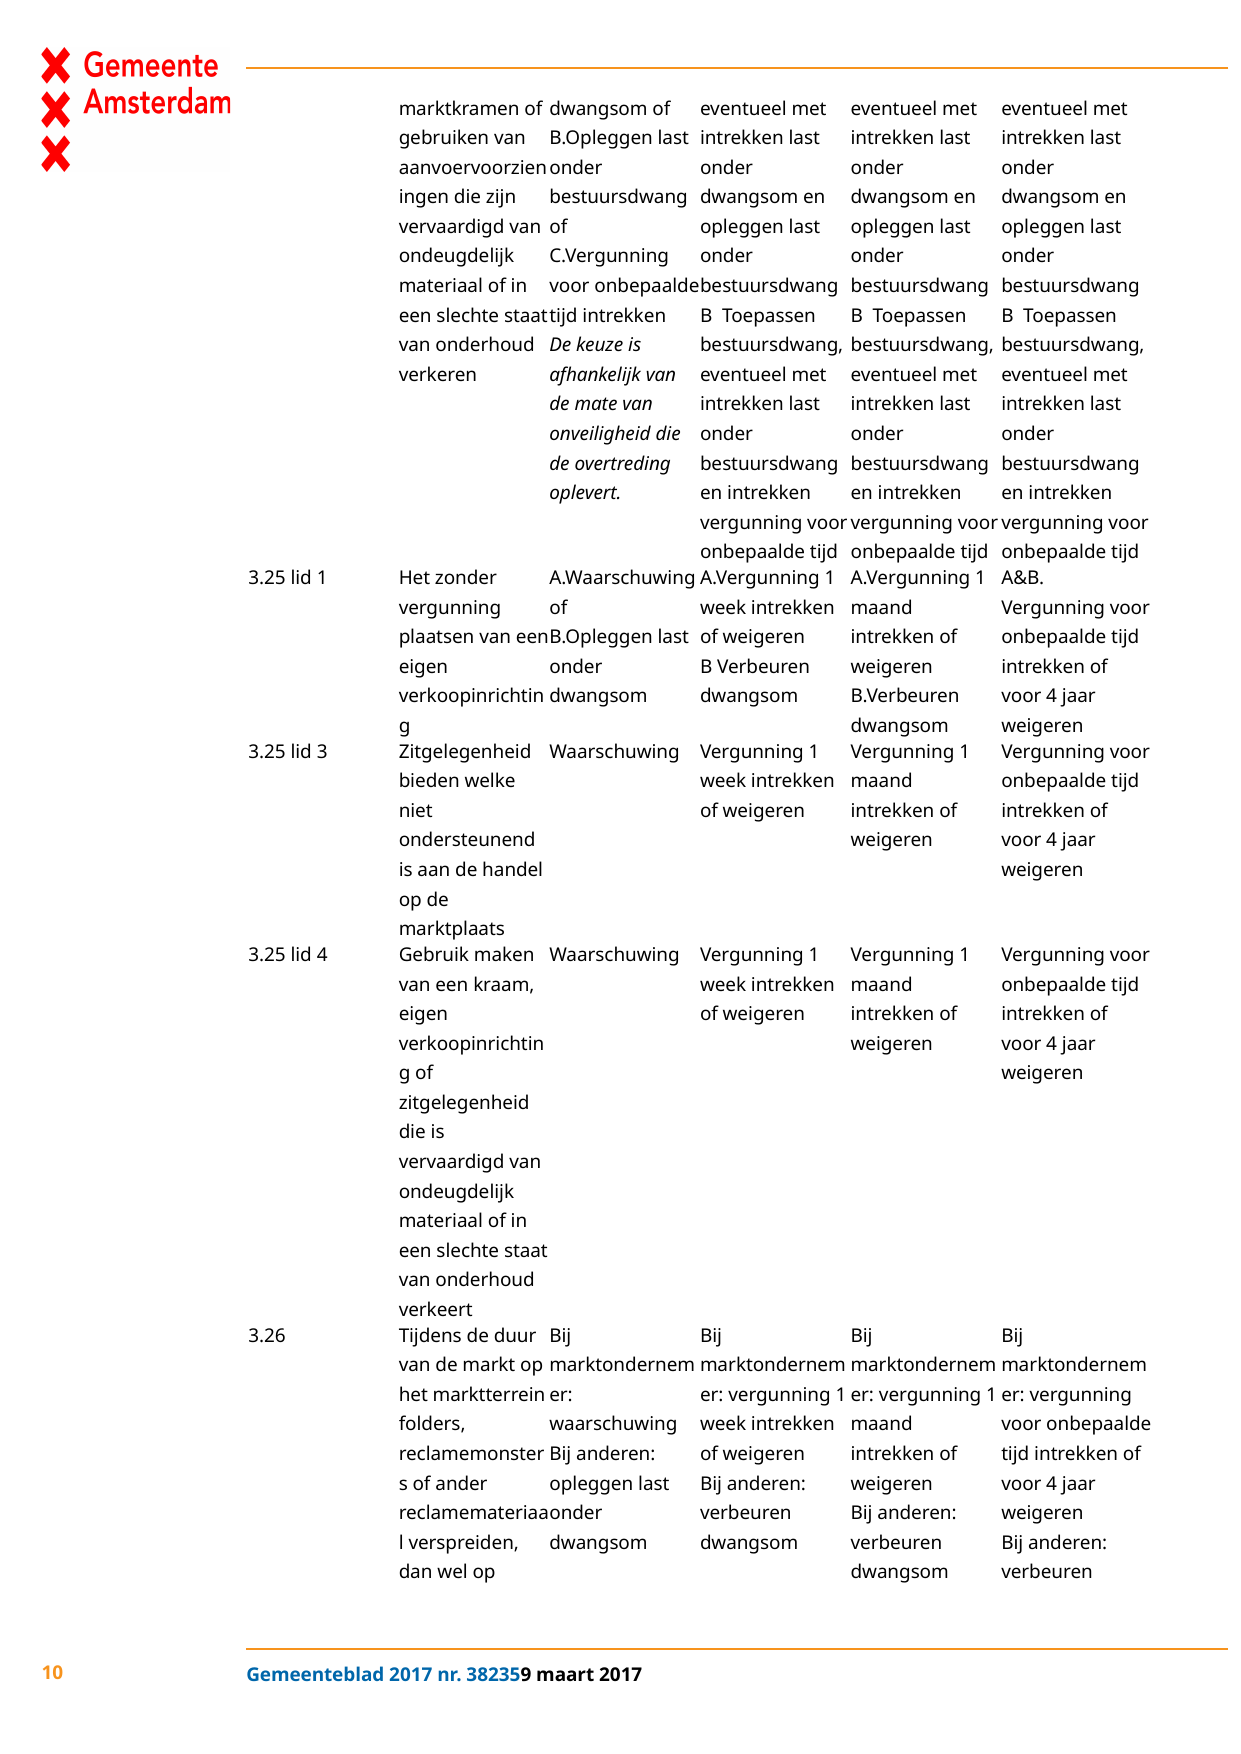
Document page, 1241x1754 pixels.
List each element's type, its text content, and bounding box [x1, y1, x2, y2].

table_cell 3.25 lid 4 [248, 941, 398, 1322]
table_cell Vergunning 1 week intrekken of weigeren [700, 738, 850, 941]
table_cell Bij marktondernemer: vergunning 1 week intrekken of weigeren Bij anderen: verbeuren dwangsom [700, 1322, 850, 1584]
table_cell [248, 95, 398, 564]
table_cell Zitgelegenheid bieden welke niet ondersteunend is aan de handel op de marktplaats [399, 738, 549, 941]
table_cell Vergunning 1 week intrekken of weigeren [700, 941, 850, 1322]
table_cell A&B. Vergunning voor onbepaalde tijd intrekken of voor 4 jaar weigeren [1001, 564, 1152, 738]
table_cell 3.25 lid 1 [248, 564, 398, 738]
table_cell Gebruik maken van een kraam, eigen verkoopinrichting of zitgelegenheid die is vervaardigd van ondeugdelijk materiaal of in een slechte staat van onderhoud verkeert [399, 941, 549, 1322]
table_cell 3.25 lid 3 [248, 738, 398, 941]
table_cell eventueel met intrekken last onder dwangsom en opleggen last onder bestuursdwang B Toepassen bestuursdwang, eventueel met intrekken last onder bestuursdwang en intrekken vergunning voor onbepaalde tijd [700, 95, 850, 564]
table_cell marktkramen of gebruiken van aanvoervoorzieningen die zijn vervaardigd van ondeugdelijk materiaal of in een slechte staat van onderhoud verkeren [399, 95, 549, 564]
table_cell Vergunning voor onbepaalde tijd intrekken of voor 4 jaar weigeren [1001, 738, 1152, 941]
table_cell Bij marktondernemer: waarschuwing Bij anderen: opleggen last onder dwangsom [549, 1322, 700, 1584]
table_cell Waarschuwing [549, 941, 700, 1322]
table_cell Bij marktondernemer: vergunning voor onbepaalde tijd intrekken of voor 4 jaar weigeren Bij anderen: verbeuren [1001, 1322, 1152, 1584]
table_cell Vergunning 1 maand intrekken of weigeren [850, 941, 1001, 1322]
table_cell A.Vergunning 1 week intrekken of weigeren B Verbeuren dwangsom [700, 564, 850, 738]
picture [41, 47, 231, 172]
table_cell Vergunning 1 maand intrekken of weigeren [850, 738, 1001, 941]
table_cell eventueel met intrekken last onder dwangsom en opleggen last onder bestuursdwang B Toepassen bestuursdwang, eventueel met intrekken last onder bestuursdwang en intrekken vergunning voor onbepaalde tijd [1001, 95, 1152, 564]
table_cell Het zonder vergunning plaatsen van een eigen verkoopinrichting [399, 564, 549, 738]
table_cell A.Vergunning 1 maand intrekken of weigeren B.Verbeuren dwangsom [850, 564, 1001, 738]
table_cell Waarschuwing [549, 738, 700, 941]
table_cell Vergunning voor onbepaalde tijd intrekken of voor 4 jaar weigeren [1001, 941, 1152, 1322]
table_cell Bij marktondernemer: vergunning 1 maand intrekken of weigeren Bij anderen: verbeuren dwangsom [850, 1322, 1001, 1584]
table_cell dwangsom of B.Opleggen last onder bestuursdwang of C.Vergunning voor onbepaalde tijd intrekken De keuze is afhankelijk van de mate van onveiligheid die de overtreding oplevert. [549, 95, 700, 564]
table_cell Tijdens de duur van de markt op het marktterrein folders, reclamemonsters of ander reclamemateriaal verspreiden, dan wel op [399, 1322, 549, 1584]
table_cell 3.26 [248, 1322, 398, 1584]
table_cell eventueel met intrekken last onder dwangsom en opleggen last onder bestuursdwang B Toepassen bestuursdwang, eventueel met intrekken last onder bestuursdwang en intrekken vergunning voor onbepaalde tijd [850, 95, 1001, 564]
table_cell A.Waarschuwing of B.Opleggen last onder dwangsom [549, 564, 700, 738]
